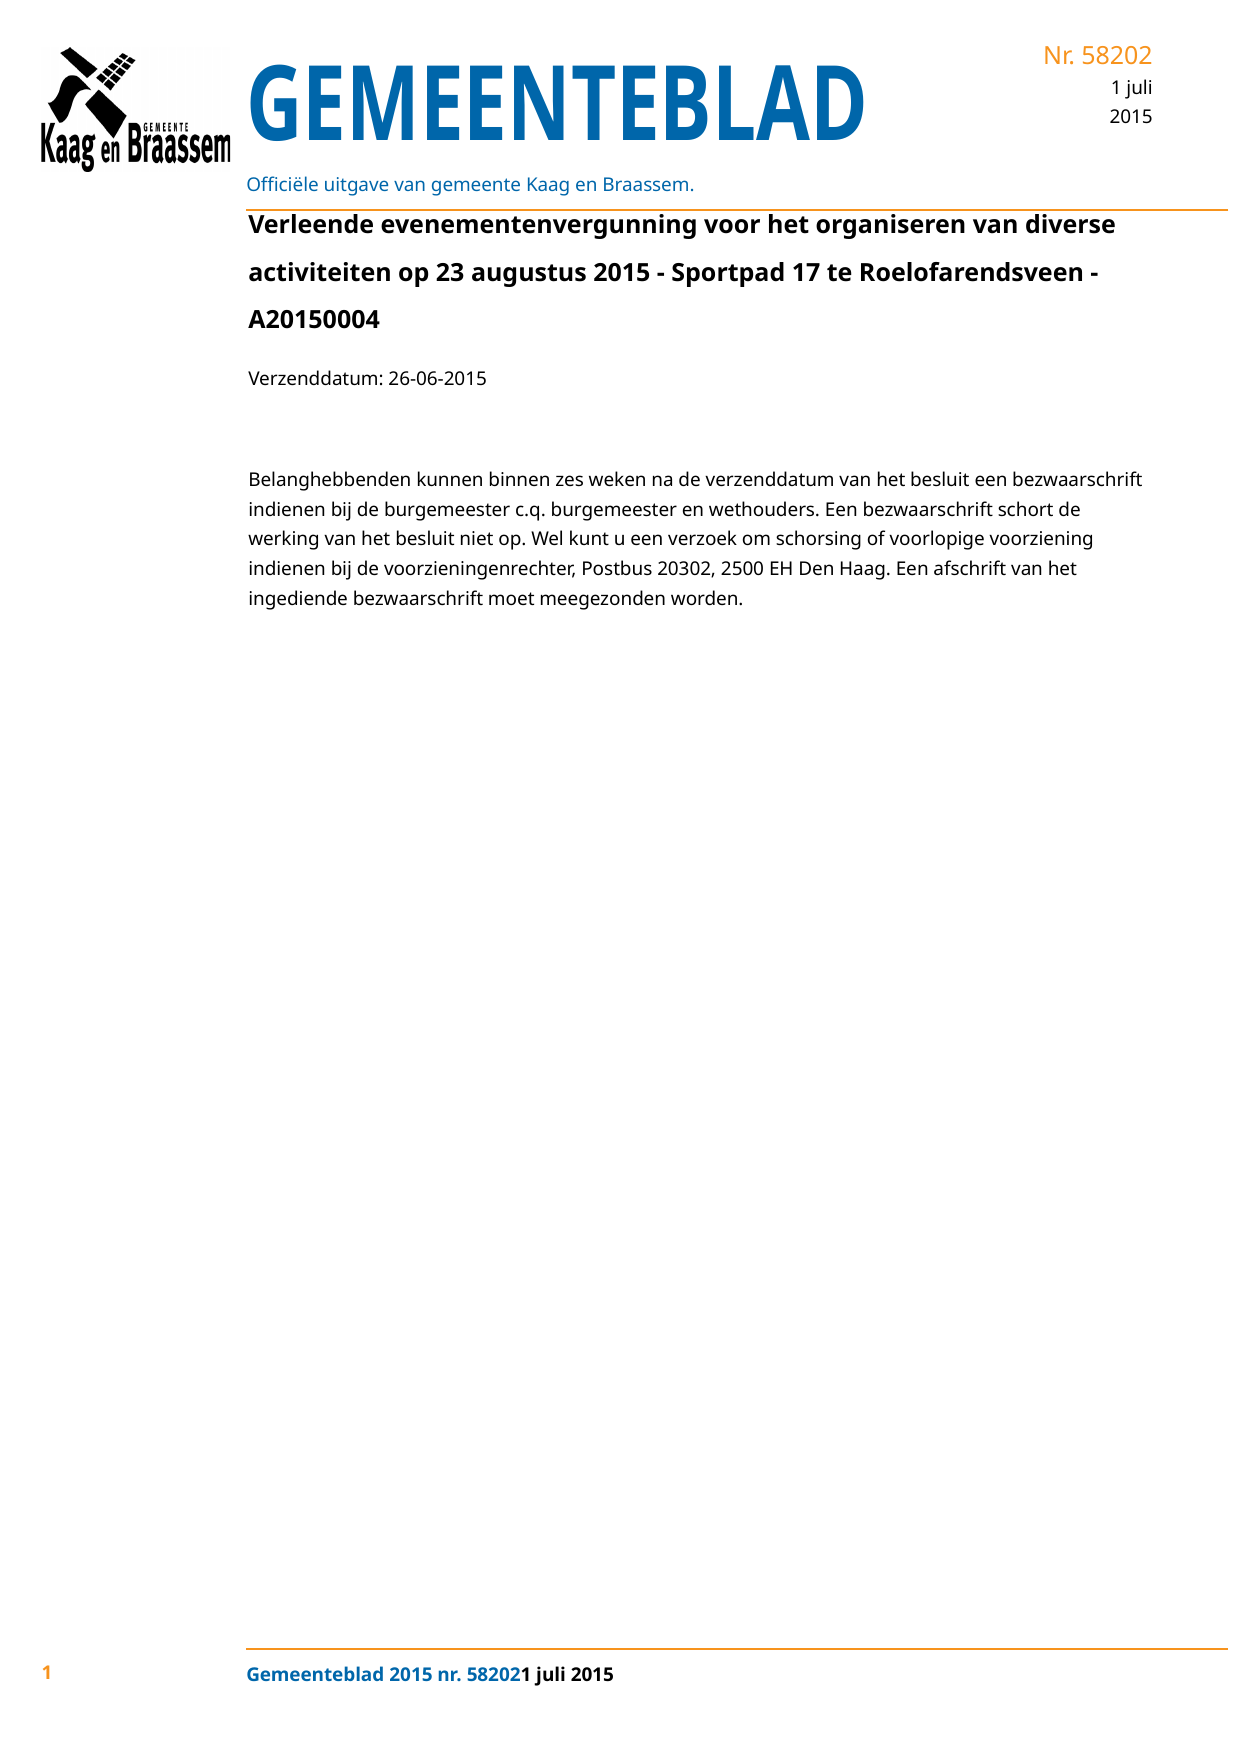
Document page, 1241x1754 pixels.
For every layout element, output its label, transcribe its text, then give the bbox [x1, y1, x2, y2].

text Verzenddatum: 26-06-2015 [248, 366, 1152, 391]
text Belanghebbenden kunnen binnen zes weken na de verzenddatum van het besluit een bezwaarschrift indienen bij de burgemeester c.q. burgemeester en wethouders. Een bezwaarschrift schort de werking van het besluit niet op. Wel kunt u een verzoek om schorsing of voorlopige voorziening indienen bij de voorzieningenrechter, Postbus 20302, 2500 EH Den Haag. Een afschrift van het ingediende bezwaarschrift moet meegezonden worden. [248, 466, 1152, 610]
text Verleende evenementenvergunning voor het organiseren van diverse activiteiten op 23 augustus 2015 - Sportpad 17 te Roelofarendsveen - A20150004 [248, 211, 1152, 336]
picture [41, 47, 231, 172]
